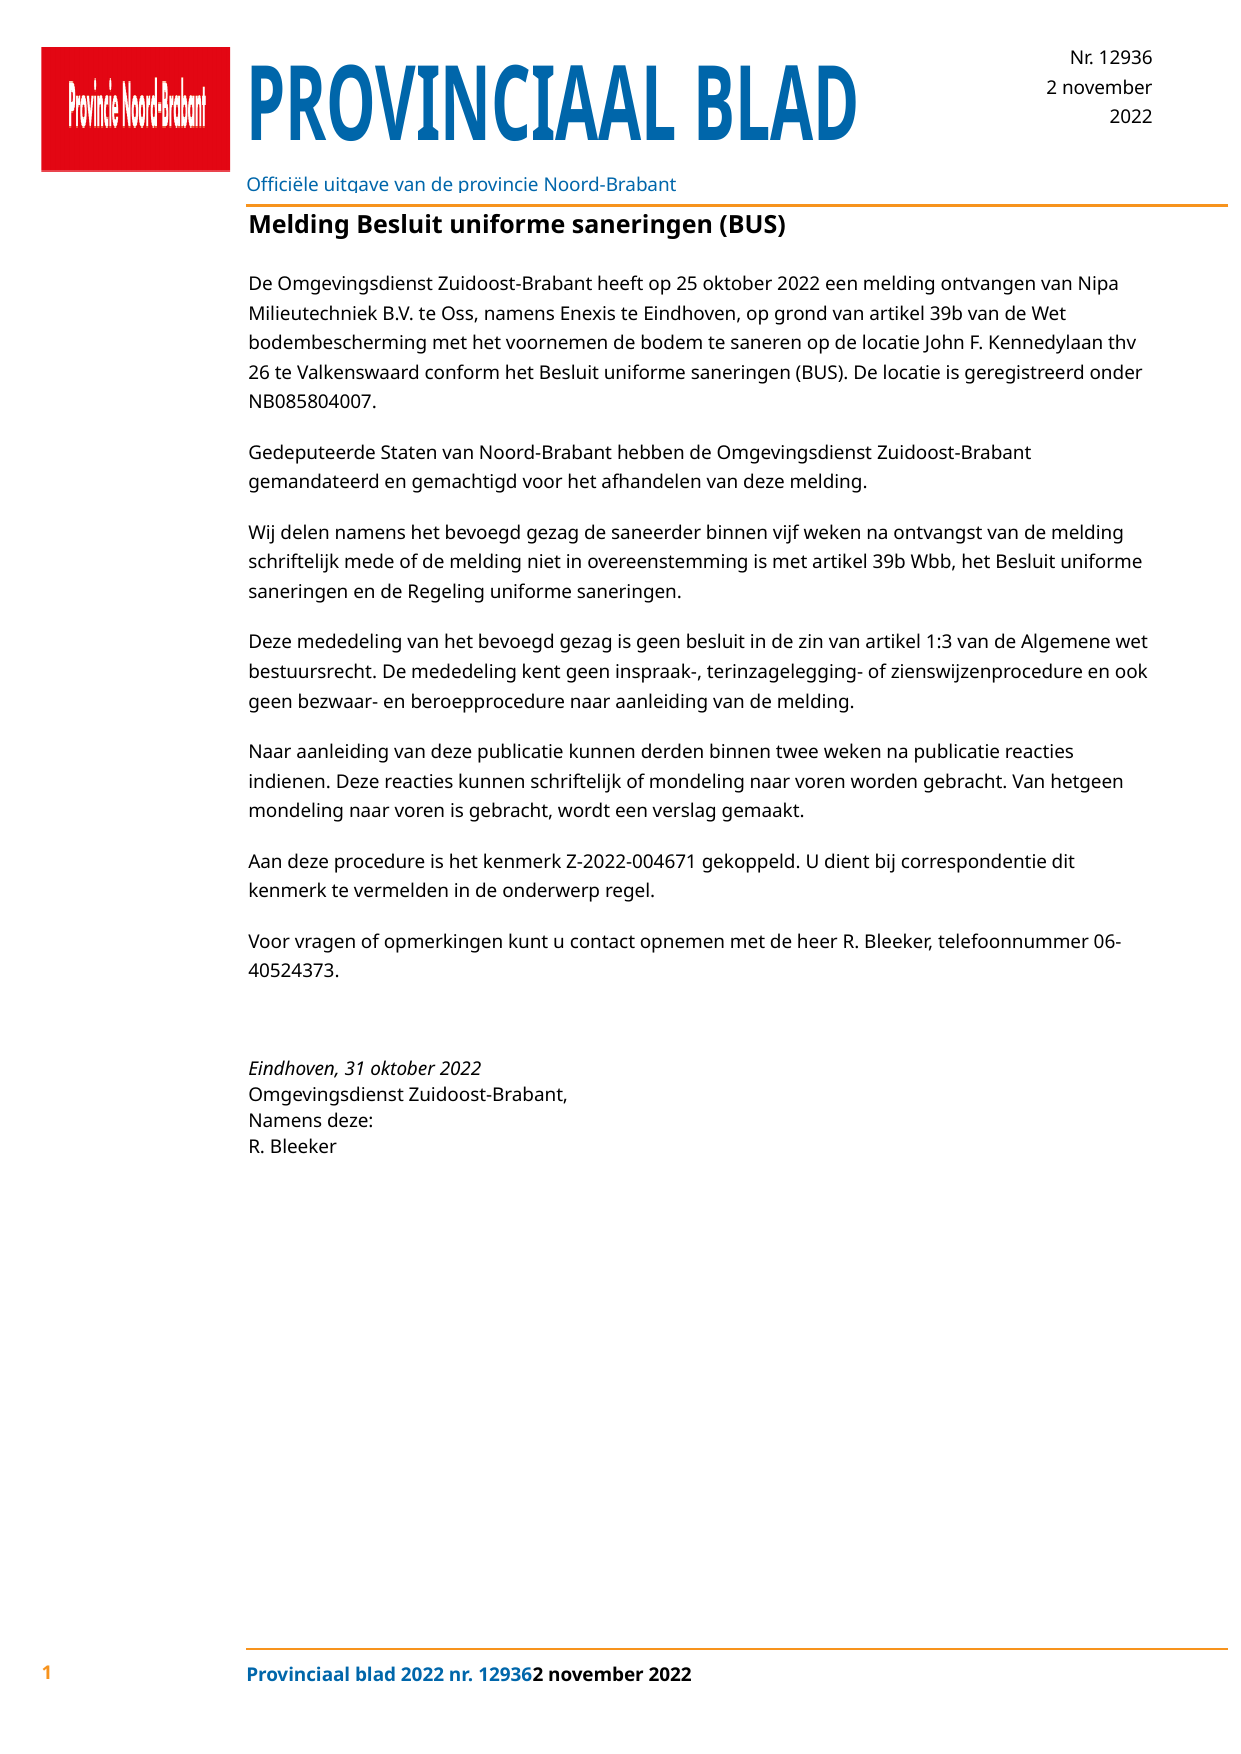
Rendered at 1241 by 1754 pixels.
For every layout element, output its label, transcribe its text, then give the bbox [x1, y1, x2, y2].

text Voor vragen of opmerkingen kunt u contact opnemen met de heer R. Bleeker, telefoonnummer 06-40524373. [248, 928, 1152, 983]
text De Omgevingsdienst Zuidoost-Brabant heeft op 25 oktober 2022 een melding ontvangen van Nipa Milieutechniek B.V. te Oss, namens Enexis te Eindhoven, op grond van artikel 39b van de Wet bodembescherming met het voornemen de bodem te saneren op de locatie John F. Kennedylaan thv 26 te Valkenswaard conform het Besluit uniforme saneringen (BUS). De locatie is geregistreerd onder NB085804007. [248, 270, 1152, 414]
picture [41, 47, 231, 172]
text Gedeputeerde Staten van Noord-Brabant hebben de Omgevingsdienst Zuidoost-Brabant gemandateerd en gemachtigd voor het afhandelen van deze melding. [248, 439, 1152, 494]
text Eindhoven, 31 oktober 2022 [248, 1056, 1152, 1081]
text Deze mededeling van het bevoegd gezag is geen besluit in de zin van artikel 1:3 van de Algemene wet bestuursrecht. De mededeling kent geen inspraak-, terinzagelegging- of zienswijzenprocedure en ook geen bezwaar- en beroepprocedure naar aanleiding van de melding. [248, 629, 1152, 713]
text Aan deze procedure is het kenmerk Z-2022-004671 gekoppeld. U dient bij correspondentie dit kenmerk te vermelden in de onderwerp regel. [248, 848, 1152, 903]
text Melding Besluit uniforme saneringen (BUS) [248, 207, 1152, 241]
text Wij delen namens het bevoegd gezag de saneerder binnen vijf weken na ontvangst van de melding schriftelijk mede of de melding niet in overeenstemming is met artikel 39b Wbb, het Besluit uniforme saneringen en de Regeling uniforme saneringen. [248, 519, 1152, 604]
text Namens deze: [248, 1107, 1152, 1133]
text Omgevingsdienst Zuidoost-Brabant, [248, 1081, 1152, 1107]
text R. Bleeker [248, 1133, 1152, 1158]
text Naar aanleiding van deze publicatie kunnen derden binnen twee weken na publicatie reacties indienen. Deze reacties kunnen schriftelijk of mondeling naar voren worden gebracht. Van hetgeen mondeling naar voren is gebracht, wordt een verslag gemaakt. [248, 738, 1152, 823]
